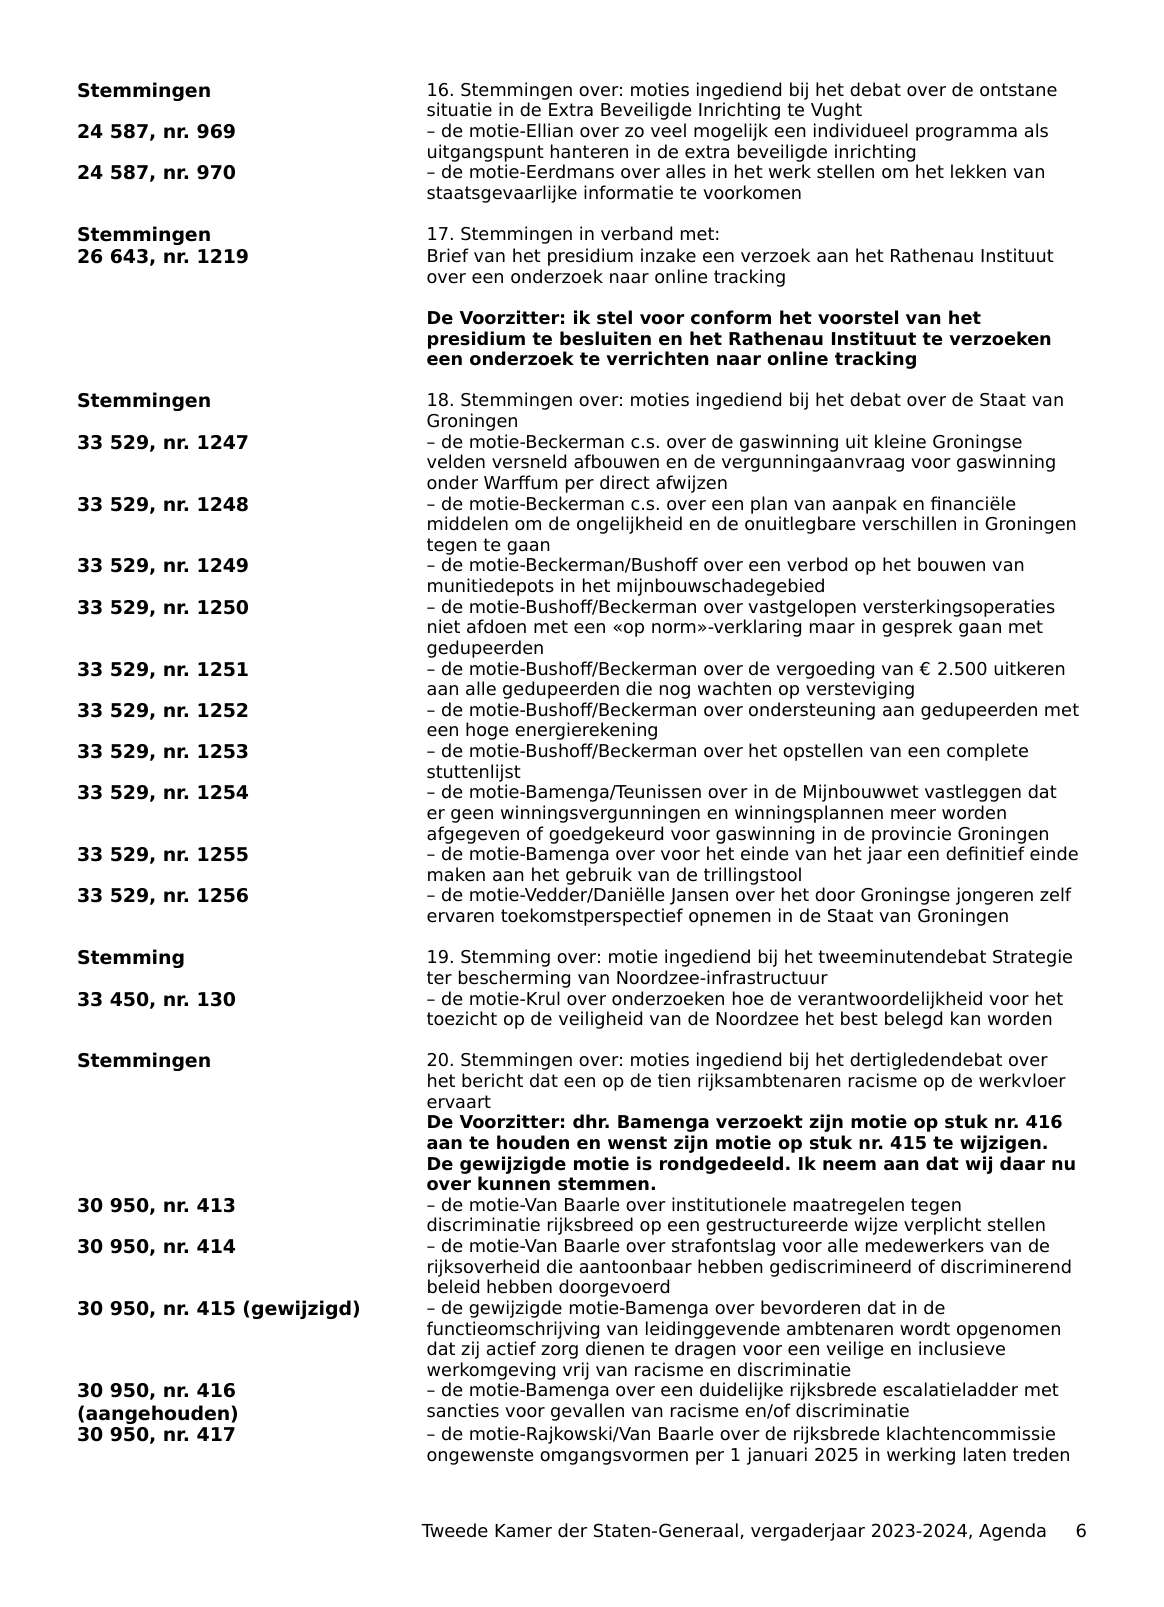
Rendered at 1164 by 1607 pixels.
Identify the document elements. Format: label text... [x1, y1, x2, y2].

table_cell – de motie-Bushoff/Beckerman over het opstellen van een complete stuttenlijst [421, 741, 1087, 782]
table_cell 33 529, nr. 1253 [77, 741, 393, 782]
table_cell – de motie-Bamenga over voor het einde van het jaar een definitief einde maken aan het gebruik van de trillingstool [421, 844, 1087, 885]
table_cell [393, 597, 421, 658]
table_cell [77, 927, 393, 947]
table_cell [393, 59, 421, 80]
table_cell [393, 885, 421, 927]
table_cell [393, 989, 421, 1030]
table_cell [421, 204, 1087, 224]
table_cell 33 529, nr. 1251 [77, 659, 393, 700]
table_cell [77, 287, 393, 308]
table_cell 16. Stemmingen over: moties ingediend bij het debat over de ontstane situatie in de Extra Beveiligde Inrichting te Vught [421, 80, 1087, 121]
table_cell 30 950, nr. 416 (aangehouden) [77, 1380, 393, 1424]
table_cell [393, 494, 421, 555]
table_cell [77, 370, 393, 390]
table_cell De Voorzitter: dhr. Bamenga verzoekt zijn motie op stuk nr. 416 aan te houden en wenst zijn motie op stuk nr. 415 te wijzigen. De gewijzigde motie is rondgedeeld. Ik neem aan dat wij daar nu over kunnen stemmen. [421, 1112, 1087, 1195]
table_cell [393, 246, 421, 287]
table_cell – de motie-Vedder/Daniëlle Jansen over het door Groningse jongeren zelf ervaren toekomstperspectief opnemen in de Staat van Groningen [421, 885, 1087, 927]
table_cell [77, 59, 393, 80]
table_cell 30 950, nr. 413 [77, 1195, 393, 1236]
table_cell [77, 1112, 393, 1195]
table_cell [393, 555, 421, 597]
table_cell 33 529, nr. 1249 [77, 555, 393, 597]
table_cell [393, 432, 421, 493]
table_cell – de motie-Van Baarle over strafontslag voor alle medewerkers van de rijksoverheid die aantoonbaar hebben gediscrimineerd of discriminerend beleid hebben doorgevoerd [421, 1236, 1087, 1298]
table_cell 33 529, nr. 1247 [77, 432, 393, 493]
table_cell – de gewijzigde motie-Bamenga over bevorderen dat in de functieomschrijving van leidinggevende ambtenaren wordt opgenomen dat zij actief zorg dienen te dragen voor een veilige en inclusieve werkomgeving vrij van racisme en discriminatie [421, 1298, 1087, 1380]
table_cell 33 529, nr. 1248 [77, 494, 393, 555]
table_cell [393, 659, 421, 700]
table_cell 17. Stemmingen in verband met: [421, 224, 1087, 246]
table_cell – de motie-Eerdmans over alles in het werk stellen om het lekken van staatsgevaarlijke informatie te voorkomen [421, 162, 1087, 203]
table_cell [393, 1050, 421, 1112]
table_cell – de motie-Bamenga/Teunissen over in de Mijnbouwwet vastleggen dat er geen winningsvergunningen en winningsplannen meer worden afgegeven of goedgekeurd voor gaswinning in de provincie Groningen [421, 782, 1087, 844]
table_cell [421, 927, 1087, 947]
table_cell [393, 1030, 421, 1050]
table_cell 33 529, nr. 1250 [77, 597, 393, 658]
table_cell [393, 390, 421, 432]
table_cell [393, 204, 421, 224]
table_cell [393, 741, 421, 782]
table_cell 33 529, nr. 1254 [77, 782, 393, 844]
table_cell 33 529, nr. 1252 [77, 700, 393, 741]
table_cell Stemmingen [77, 390, 393, 432]
table_cell 26 643, nr. 1219 [77, 246, 393, 287]
table_cell Stemmingen [77, 1050, 393, 1112]
table_cell [421, 370, 1087, 390]
table_cell [393, 80, 421, 121]
table_cell [77, 204, 393, 224]
table_cell 18. Stemmingen over: moties ingediend bij het debat over de Staat van Groningen [421, 390, 1087, 432]
table_cell 24 587, nr. 969 [77, 121, 393, 162]
table_cell 24 587, nr. 970 [77, 162, 393, 203]
table_cell – de motie-Ellian over zo veel mogelijk een individueel programma als uitgangspunt hanteren in de extra beveiligde inrichting [421, 121, 1087, 162]
table_cell – de motie-Beckerman c.s. over een plan van aanpak en financiële middelen om de ongelijkheid en de onuitlegbare verschillen in Groningen tegen te gaan [421, 494, 1087, 555]
table_cell 33 450, nr. 130 [77, 989, 393, 1030]
table_cell [393, 947, 421, 988]
table_cell [393, 1380, 421, 1424]
table_cell 30 950, nr. 414 [77, 1236, 393, 1298]
table_cell Stemmingen [77, 80, 393, 121]
table_cell [393, 1298, 421, 1380]
table_cell [421, 287, 1087, 308]
table_cell [393, 1424, 421, 1466]
table_cell [393, 700, 421, 741]
table_cell [393, 1112, 421, 1195]
table_cell [421, 1030, 1087, 1050]
table_cell – de motie-Krul over onderzoeken hoe de verantwoordelijkheid voor het toezicht op de veiligheid van de Noordzee het best belegd kan worden [421, 989, 1087, 1030]
table_cell 33 529, nr. 1255 [77, 844, 393, 885]
table_cell [77, 1030, 393, 1050]
table_cell – de motie-Beckerman c.s. over de gaswinning uit kleine Groningse velden versneld afbouwen en de vergunningaanvraag voor gaswinning onder Warffum per direct afwijzen [421, 432, 1087, 493]
table_cell [393, 287, 421, 308]
table_cell 20. Stemmingen over: moties ingediend bij het dertigledendebat over het bericht dat een op de tien rijksambtenaren racisme op de werkvloer ervaart [421, 1050, 1087, 1112]
table_cell De Voorzitter: ik stel voor conform het voorstel van het presidium te besluiten en het Rathenau Instituut te verzoeken een onderzoek te verrichten naar online tracking [421, 308, 1087, 370]
table_cell [393, 844, 421, 885]
table_cell Brief van het presidium inzake een verzoek aan het Rathenau Instituut over een onderzoek naar online tracking [421, 246, 1087, 287]
table_cell [393, 370, 421, 390]
table_cell – de motie-Bushoff/Beckerman over ondersteuning aan gedupeerden met een hoge energierekening [421, 700, 1087, 741]
table_cell [393, 162, 421, 203]
table_cell [393, 1236, 421, 1298]
table_cell 30 950, nr. 415 (gewijzigd) [77, 1298, 393, 1380]
table_cell – de motie-Beckerman/Bushoff over een verbod op het bouwen van munitiedepots in het mijnbouwschadegebied [421, 555, 1087, 597]
table_cell [393, 1195, 421, 1236]
table_cell Stemming [77, 947, 393, 988]
table_cell – de motie-Rajkowski/Van Baarle over de rijksbrede klachtencommissie ongewenste omgangsvormen per 1 januari 2025 in werking laten treden [421, 1424, 1087, 1466]
table_cell [77, 308, 393, 370]
table_cell [393, 927, 421, 947]
table_cell – de motie-Van Baarle over institutionele maatregelen tegen discriminatie rijksbreed op een gestructureerde wijze verplicht stellen [421, 1195, 1087, 1236]
table_cell 33 529, nr. 1256 [77, 885, 393, 927]
table_cell 30 950, nr. 417 [77, 1424, 393, 1466]
table_cell [393, 121, 421, 162]
table_cell – de motie-Bushoff/Beckerman over de vergoeding van € 2.500 uitkeren aan alle gedupeerden die nog wachten op versteviging [421, 659, 1087, 700]
table_cell – de motie-Bushoff/Beckerman over vastgelopen versterkingsoperaties niet afdoen met een «op norm»-verklaring maar in gesprek gaan met gedupeerden [421, 597, 1087, 658]
table_cell – de motie-Bamenga over een duidelijke rijksbrede escalatieladder met sancties voor gevallen van racisme en/of discriminatie [421, 1380, 1087, 1424]
table_cell [421, 59, 1087, 80]
table_cell Stemmingen [77, 224, 393, 246]
table_cell [393, 782, 421, 844]
table_cell 19. Stemming over: motie ingediend bij het tweeminutendebat Strategie ter bescherming van Noordzee-infrastructuur [421, 947, 1087, 988]
table_cell [393, 224, 421, 246]
table_cell [393, 308, 421, 370]
